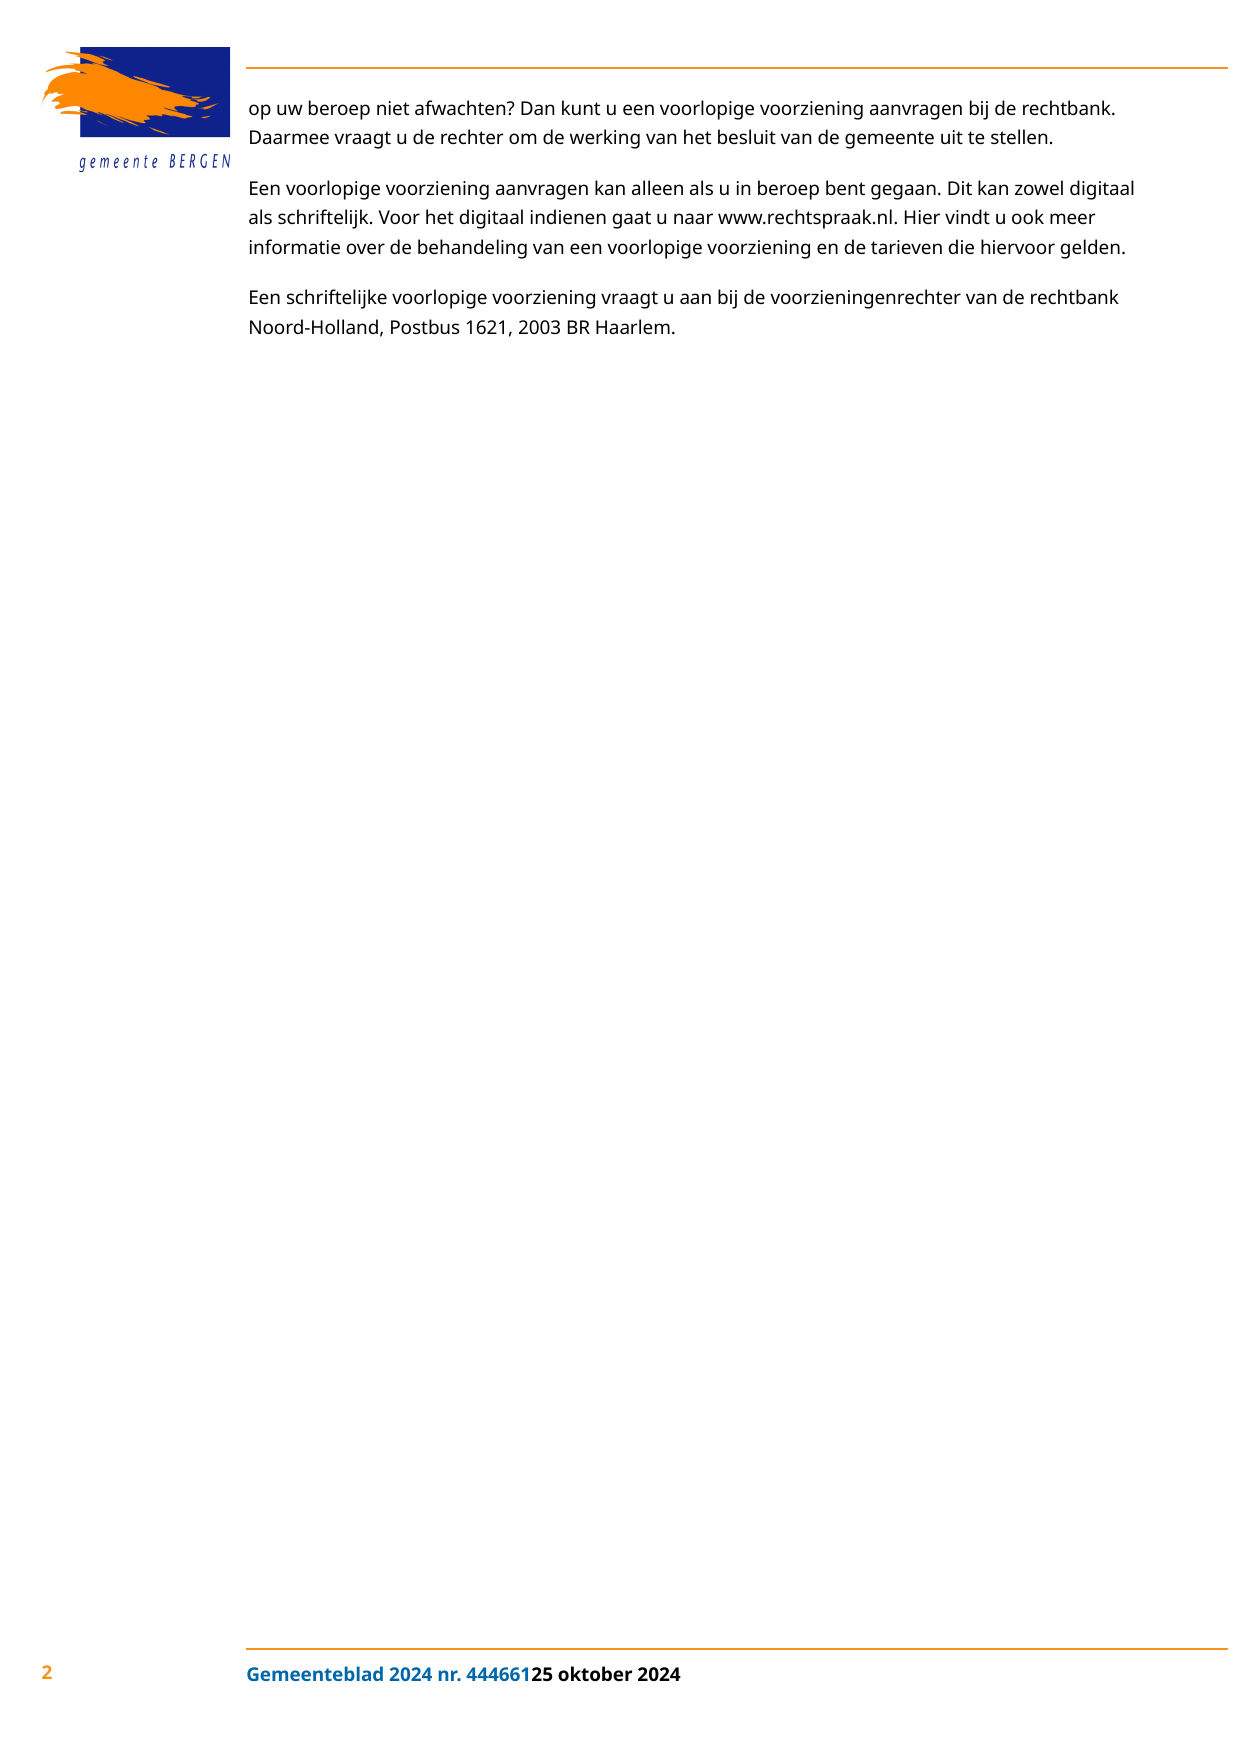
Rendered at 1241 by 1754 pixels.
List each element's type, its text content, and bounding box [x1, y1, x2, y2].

text op uw beroep niet afwachten? Dan kunt u een voorlopige voorziening aanvragen bij de rechtbank. Daarmee vraagt u de rechter om de werking van het besluit van de gemeente uit te stellen. [248, 95, 1152, 150]
picture [41, 47, 231, 172]
text Een schriftelijke voorlopige voorziening vraagt u aan bij de voorzieningenrechter van de rechtbank Noord-Holland, Postbus 1621, 2003 BR Haarlem. [248, 284, 1152, 340]
text Een voorlopige voorziening aanvragen kan alleen als u in beroep bent gegaan. Dit kan zowel digitaal als schriftelijk. Voor het digitaal indienen gaat u naar www.rechtspraak.nl. Hier vindt u ook meer informatie over de behandeling van een voorlopige voorziening en de tarieven die hiervoor gelden. [248, 175, 1152, 260]
